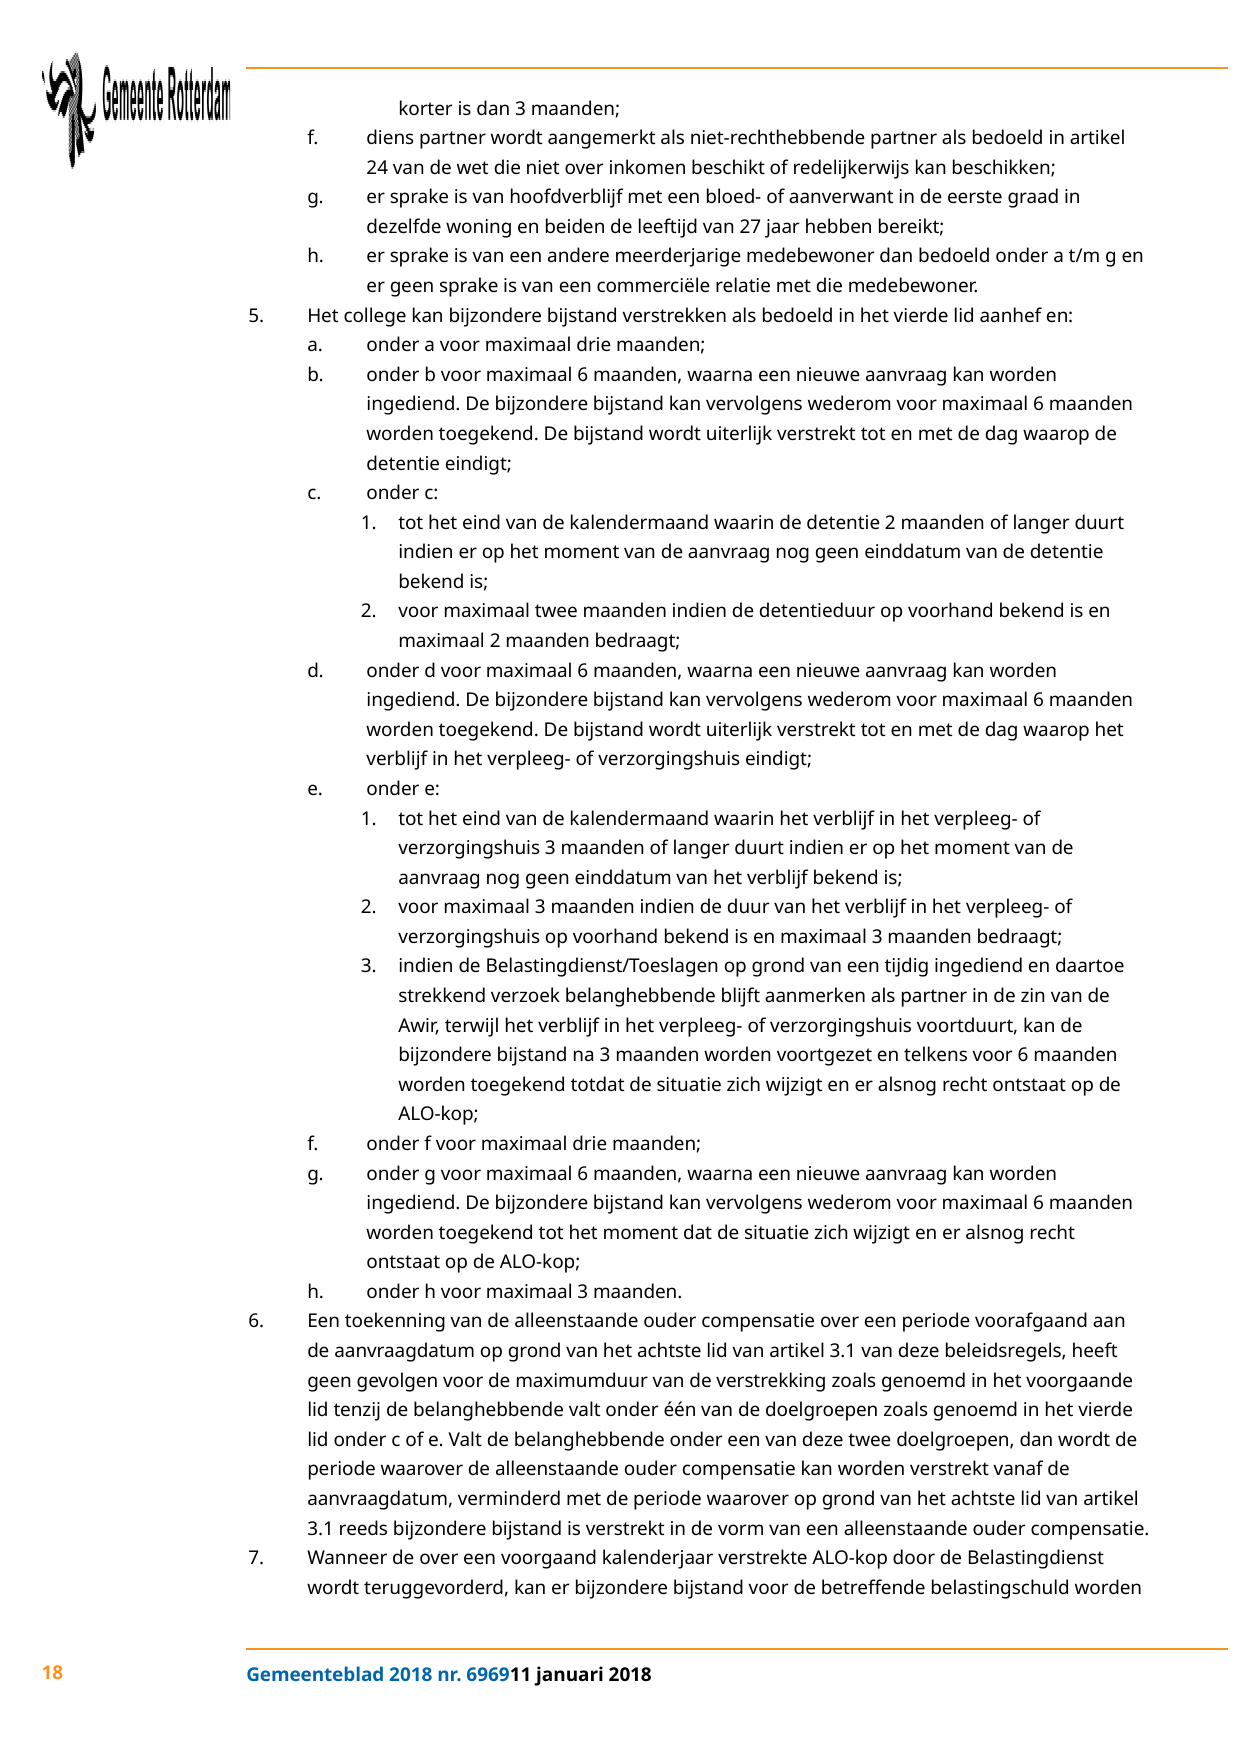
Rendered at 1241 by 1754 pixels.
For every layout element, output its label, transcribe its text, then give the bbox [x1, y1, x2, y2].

picture [41, 47, 231, 172]
list korter is dan 3 maanden; [361, 95, 1152, 121]
list onder f voor maximaal drie maanden; [307, 1130, 1152, 1156]
list Een toekenning van de alleenstaande ouder compensatie over een periode voorafgaand aan de aanvraagdatum op grond van het achtste lid van artikel 3.1 van deze beleidsregels, heeft geen gevolgen voor de maximumduur van de verstrekking zoals genoemd in het voorgaande lid tenzij de belanghebbende valt onder één van de doelgroepen zoals genoemd in het vierde lid onder c of e. Valt de belanghebbende onder een van deze twee doelgroepen, dan wordt de periode waarover de alleenstaande ouder compensatie kan worden verstrekt vanaf de aanvraagdatum, verminderd met de periode waarover op grond van het achtste lid van artikel 3.1 reeds bijzondere bijstand is verstrekt in de vorm van een alleenstaande ouder compensatie. [248, 1308, 1152, 1541]
list indien de Belastingdienst/Toeslagen op grond van een tijdig ingediend en daartoe strekkend verzoek belanghebbende blijft aanmerken als partner in de zin van de Awir, terwijl het verblijf in het verpleeg- of verzorgingshuis voortduurt, kan de bijzondere bijstand na 3 maanden worden voortgezet en telkens voor 6 maanden worden toegekend totdat de situatie zich wijzigt en er alsnog recht ontstaat op de ALO-kop; [361, 953, 1152, 1126]
list onder h voor maximaal 3 maanden. [307, 1278, 1152, 1304]
list onder d voor maximaal 6 maanden, waarna een nieuwe aanvraag kan worden ingediend. De bijzondere bijstand kan vervolgens wederom voor maximaal 6 maanden worden toegekend. De bijstand wordt uiterlijk verstrekt tot en met de dag waarop het verblijf in het verpleeg- of verzorgingshuis eindigt; [307, 657, 1152, 771]
list diens partner wordt aangemerkt als niet-rechthebbende partner als bedoeld in artikel 24 van de wet die niet over inkomen beschikt of redelijkerwijs kan beschikken; [307, 124, 1152, 180]
list voor maximaal twee maanden indien de detentieduur op voorhand bekend is en maximaal 2 maanden bedraagt; [361, 598, 1152, 653]
list onder e: [307, 775, 1152, 801]
list onder b voor maximaal 6 maanden, waarna een nieuwe aanvraag kan worden ingediend. De bijzondere bijstand kan vervolgens wederom voor maximaal 6 maanden worden toegekend. De bijstand wordt uiterlijk verstrekt tot en met de dag waarop de detentie eindigt; [307, 361, 1152, 476]
list onder a voor maximaal drie maanden; [307, 331, 1152, 357]
list er sprake is van een andere meerderjarige medebewoner dan bedoeld onder a t/m g en er geen sprake is van een commerciële relatie met die medebewoner. [307, 243, 1152, 298]
list onder c: [307, 479, 1152, 505]
list tot het eind van de kalendermaand waarin de detentie 2 maanden of langer duurt indien er op het moment van de aanvraag nog geen einddatum van de detentie bekend is; [361, 509, 1152, 594]
list tot het eind van de kalendermaand waarin het verblijf in het verpleeg- of verzorgingshuis 3 maanden of langer duurt indien er op het moment van de aanvraag nog geen einddatum van het verblijf bekend is; [361, 805, 1152, 890]
list Het college kan bijzondere bijstand verstrekken als bedoeld in het vierde lid aanhef en: [248, 302, 1152, 328]
list voor maximaal 3 maanden indien de duur van het verblijf in het verpleeg- of verzorgingshuis op voorhand bekend is en maximaal 3 maanden bedraagt; [361, 893, 1152, 949]
list Wanneer de over een voorgaand kalenderjaar verstrekte ALO-kop door de Belastingdienst wordt teruggevorderd, kan er bijzondere bijstand voor de betreffende belastingschuld worden [248, 1544, 1152, 1600]
list onder g voor maximaal 6 maanden, waarna een nieuwe aanvraag kan worden ingediend. De bijzondere bijstand kan vervolgens wederom voor maximaal 6 maanden worden toegekend tot het moment dat de situatie zich wijzigt en er alsnog recht ontstaat op de ALO-kop; [307, 1160, 1152, 1274]
list er sprake is van hoofdverblijf met een bloed- of aanverwant in de eerste graad in dezelfde woning en beiden de leeftijd van 27 jaar hebben bereikt; [307, 183, 1152, 239]
